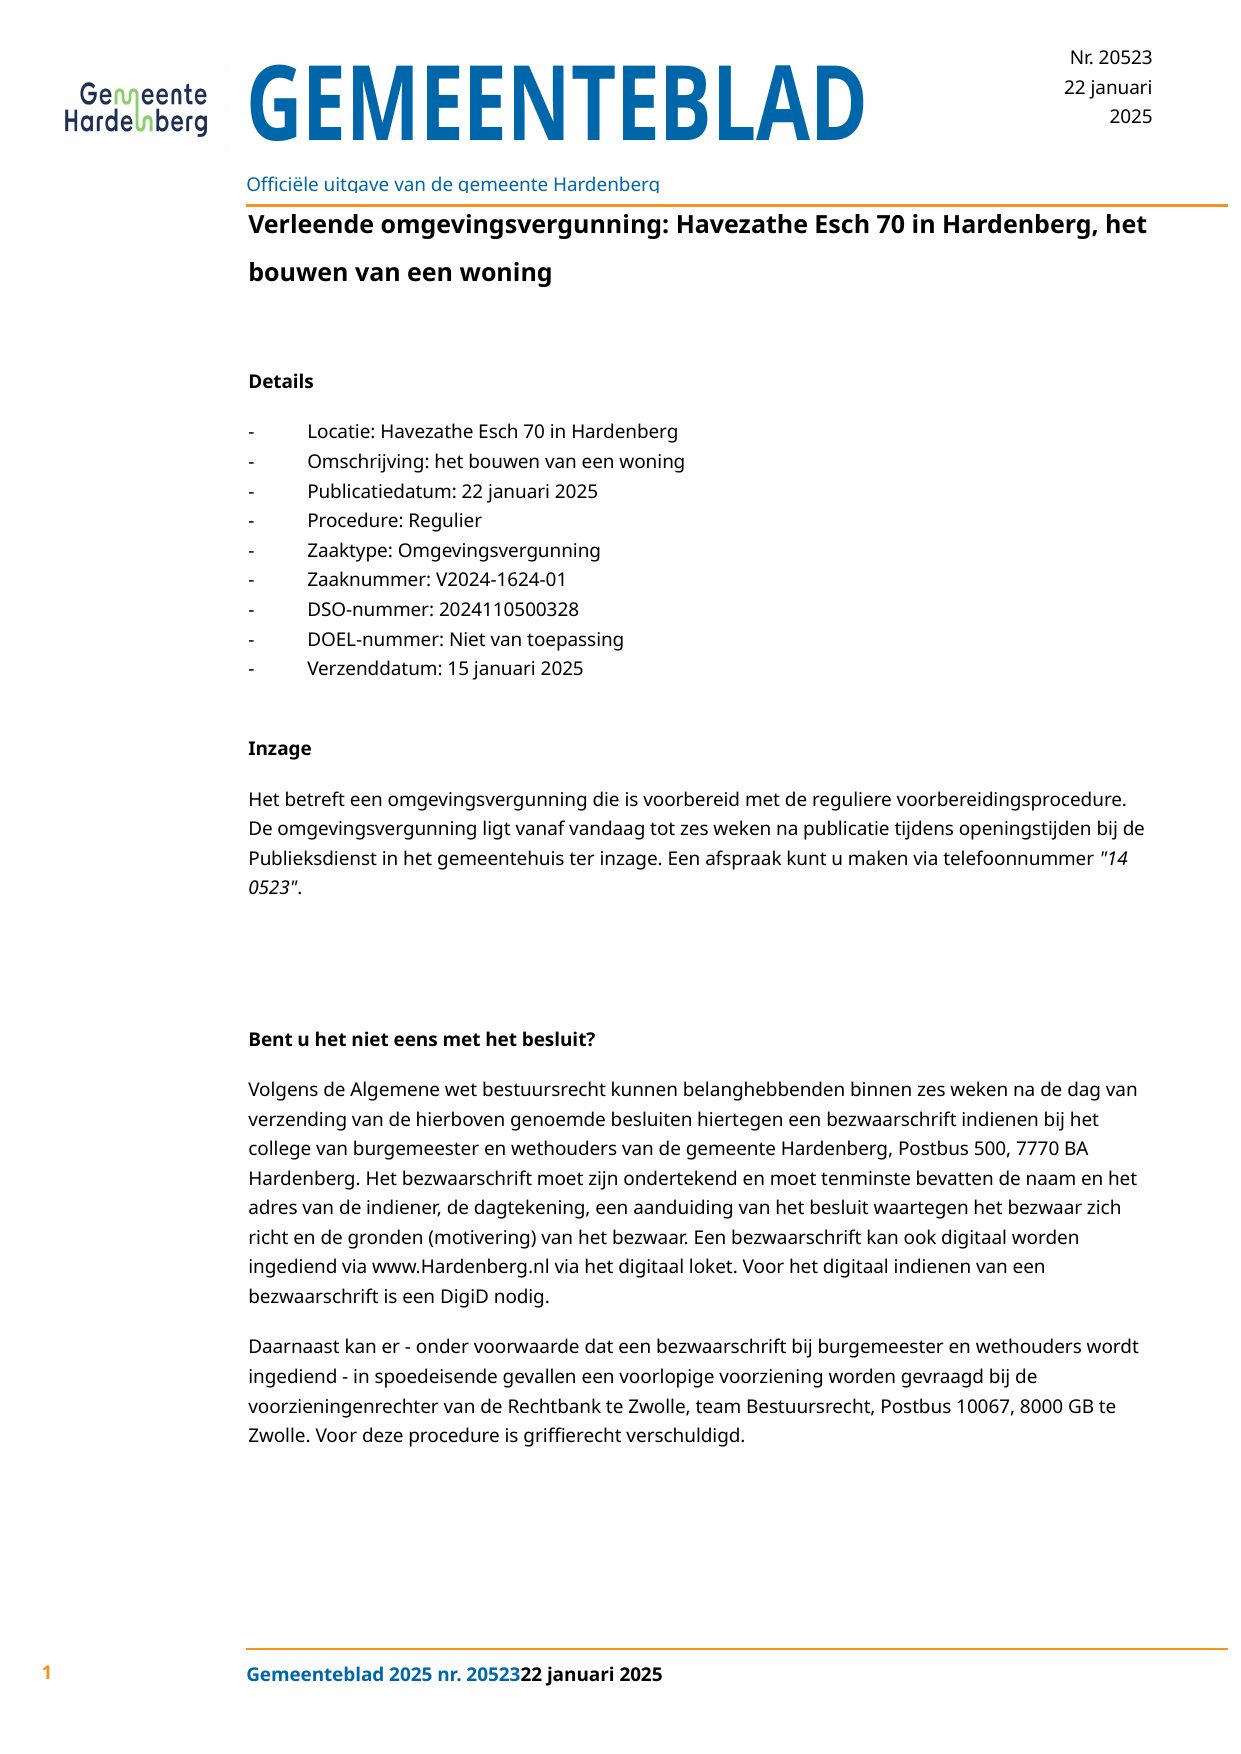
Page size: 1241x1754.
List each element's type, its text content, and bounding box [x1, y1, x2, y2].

text Details [248, 368, 1152, 394]
list Omschrijving: het bouwen van een woning [248, 448, 1152, 474]
text Inzage [248, 735, 1152, 761]
list Procedure: Regulier [248, 507, 1152, 533]
list Zaaknummer: V2024-1624-01 [248, 567, 1152, 592]
list Verzenddatum: 15 januari 2025 [248, 655, 1152, 681]
text Verleende omgevingsvergunning: Havezathe Esch 70 in Hardenberg, het bouwen van een woning [248, 207, 1152, 288]
list DSO-nummer: 2024110500328 [248, 596, 1152, 622]
text Volgens de Algemene wet bestuursrecht kunnen belanghebbenden binnen zes weken na de dag van verzending van de hierboven genoemde besluiten hiertegen een bezwaarschrift indienen bij het college van burgemeester en wethouders van de gemeente Hardenberg, Postbus 500, 7770 BA Hardenberg. Het bezwaarschrift moet zijn ondertekend en moet tenminste bevatten de naam en het adres van de indiener, de dagtekening, een aanduiding van het besluit waartegen het bezwaar zich richt en de gronden (motivering) van het bezwaar. Een bezwaarschrift kan ook digitaal worden ingediend via www.Hardenberg.nl via het digitaal loket. Voor het digitaal indienen van een bezwaarschrift is een DigiD nodig. [248, 1076, 1152, 1309]
picture [41, 47, 231, 172]
list DOEL-nummer: Niet van toepassing [248, 626, 1152, 652]
text Daarnaast kan er - onder voorwaarde dat een bezwaarschrift bij burgemeester en wethouders wordt ingediend - in spoedeisende gevallen een voorlopige voorziening worden gevraagd bij de voorzieningenrechter van de Rechtbank te Zwolle, team Bestuursrecht, Postbus 10067, 8000 GB te Zwolle. Voor deze procedure is griffierecht verschuldigd. [248, 1334, 1152, 1448]
text Het betreft een omgevingsvergunning die is voorbereid met de reguliere voorbereidingsprocedure. De omgevingsvergunning ligt vanaf vandaag tot zes weken na publicatie tijdens openingstijden bij de Publieksdienst in het gemeentehuis ter inzage. Een afspraak kunt u maken via telefoonnummer "14 0523". [248, 786, 1152, 900]
list Publicatiedatum: 22 januari 2025 [248, 478, 1152, 504]
text Bent u het niet eens met het besluit? [248, 1026, 1152, 1052]
list Zaaktype: Omgevingsvergunning [248, 537, 1152, 563]
list Locatie: Havezathe Esch 70 in Hardenberg [248, 419, 1152, 444]
